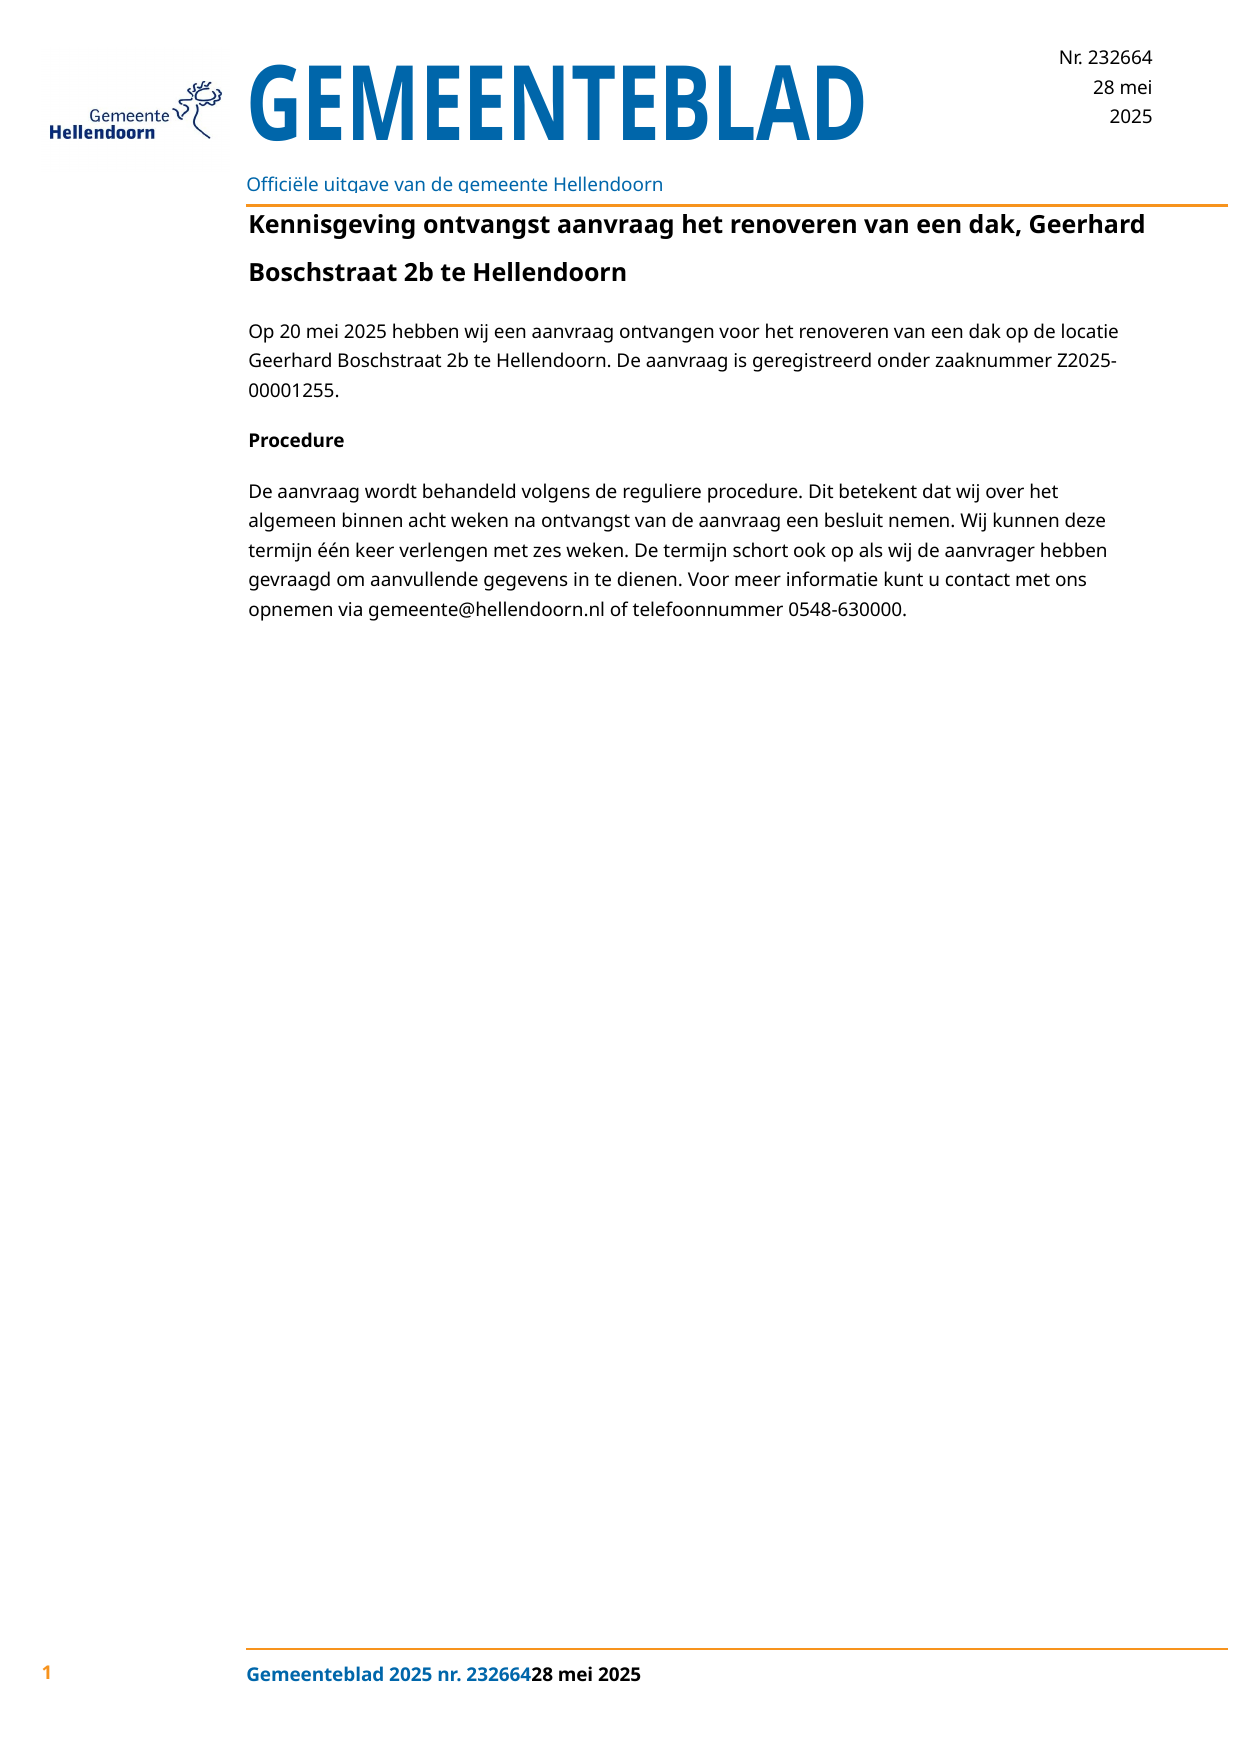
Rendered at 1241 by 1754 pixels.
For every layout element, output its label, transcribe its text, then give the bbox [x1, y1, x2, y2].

text Procedure [248, 427, 1152, 453]
text Op 20 mei 2025 hebben wij een aanvraag ontvangen voor het renoveren van een dak op de locatie Geerhard Boschstraat 2b te Hellendoorn. De aanvraag is geregistreerd onder zaaknummer Z2025-00001255. [248, 318, 1152, 403]
text Kennisgeving ontvangst aanvraag het renoveren van een dak, Geerhard Boschstraat 2b te Hellendoorn [248, 207, 1152, 288]
text De aanvraag wordt behandeld volgens de reguliere procedure. Dit betekent dat wij over het algemeen binnen acht weken na ontvangst van de aanvraag een besluit nemen. Wij kunnen deze termijn één keer verlengen met zes weken. De termijn schort ook op als wij de aanvrager hebben gevraagd om aanvullende gegevens in te dienen. Voor meer informatie kunt u contact met ons opnemen via gemeente@hellendoorn.nl of telefoonnummer 0548-630000. [248, 478, 1152, 622]
picture [41, 47, 231, 172]
